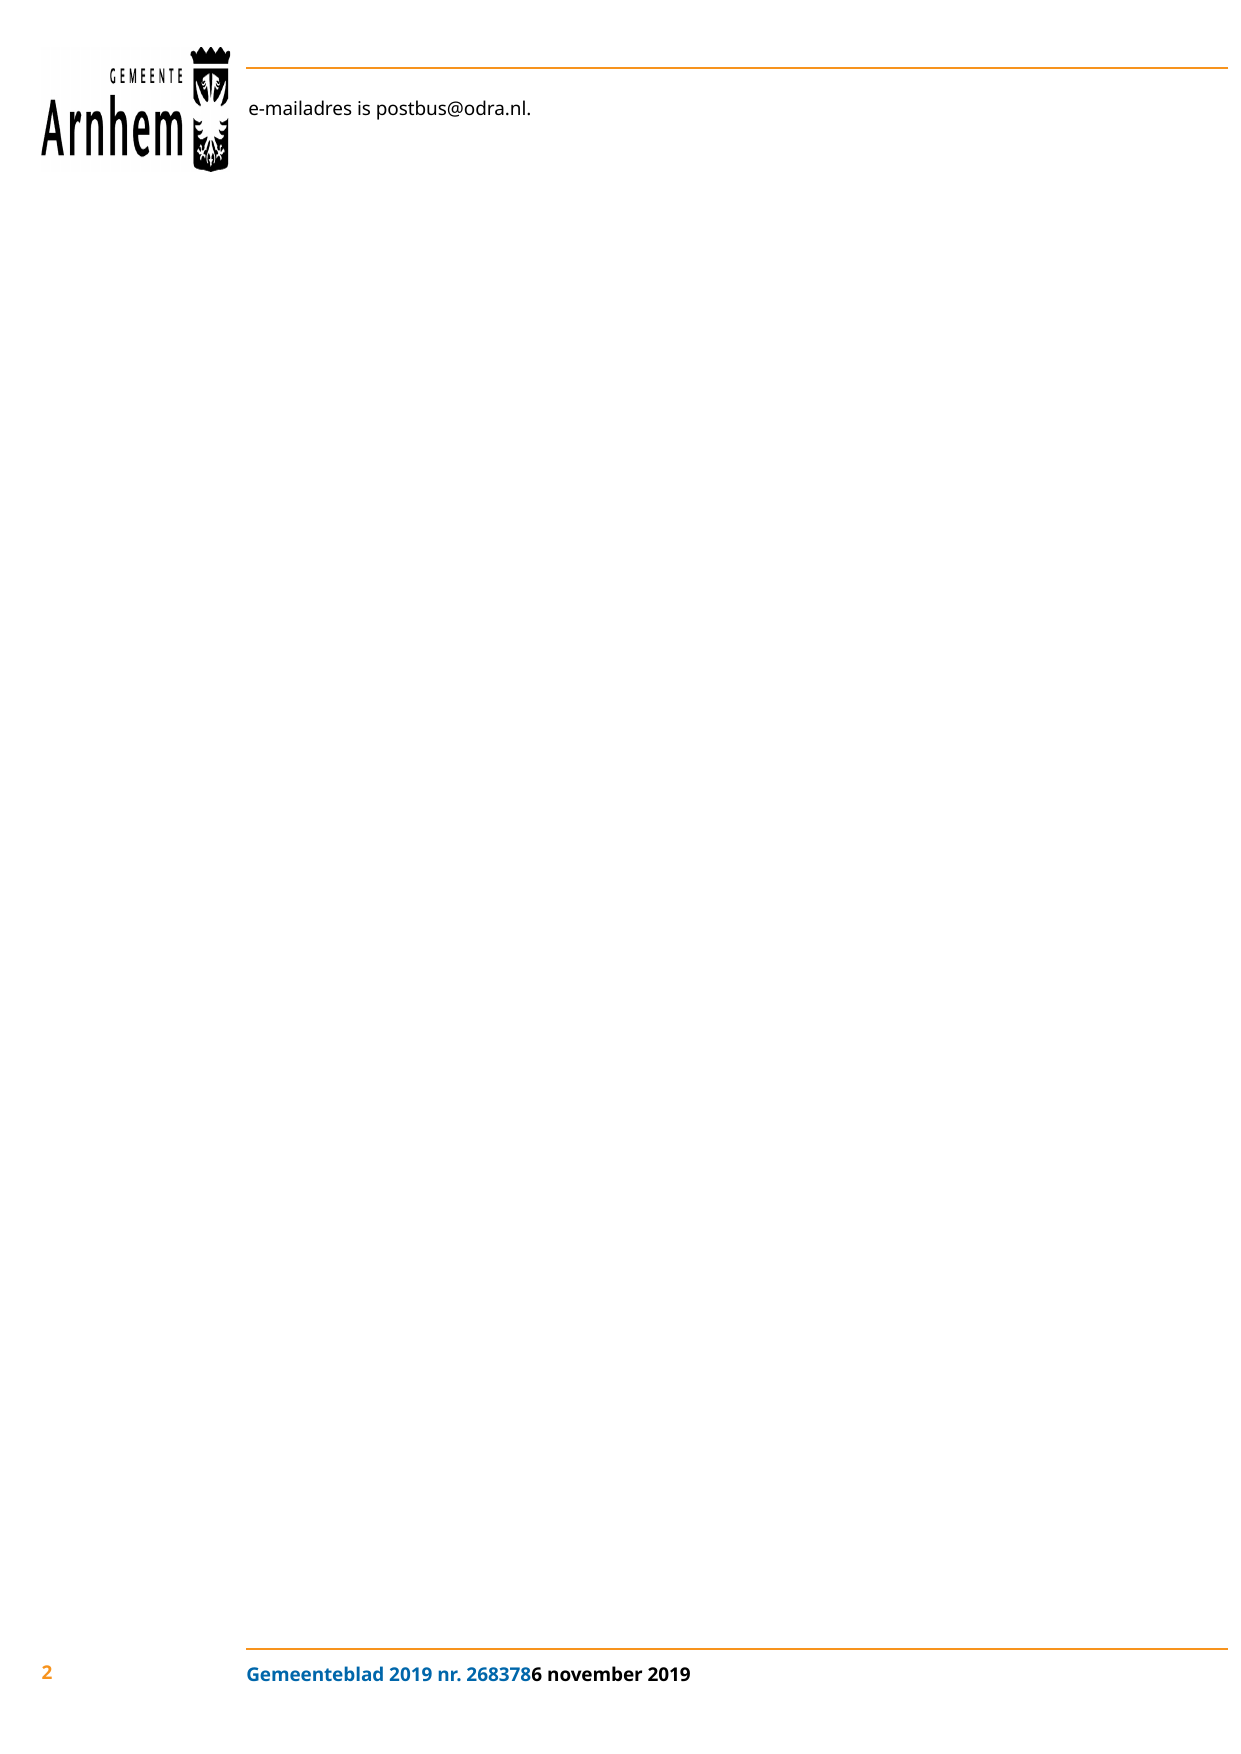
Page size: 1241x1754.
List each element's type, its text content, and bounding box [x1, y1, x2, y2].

text e-mailadres is postbus@odra.nl. [248, 95, 1152, 121]
picture [41, 47, 231, 172]
